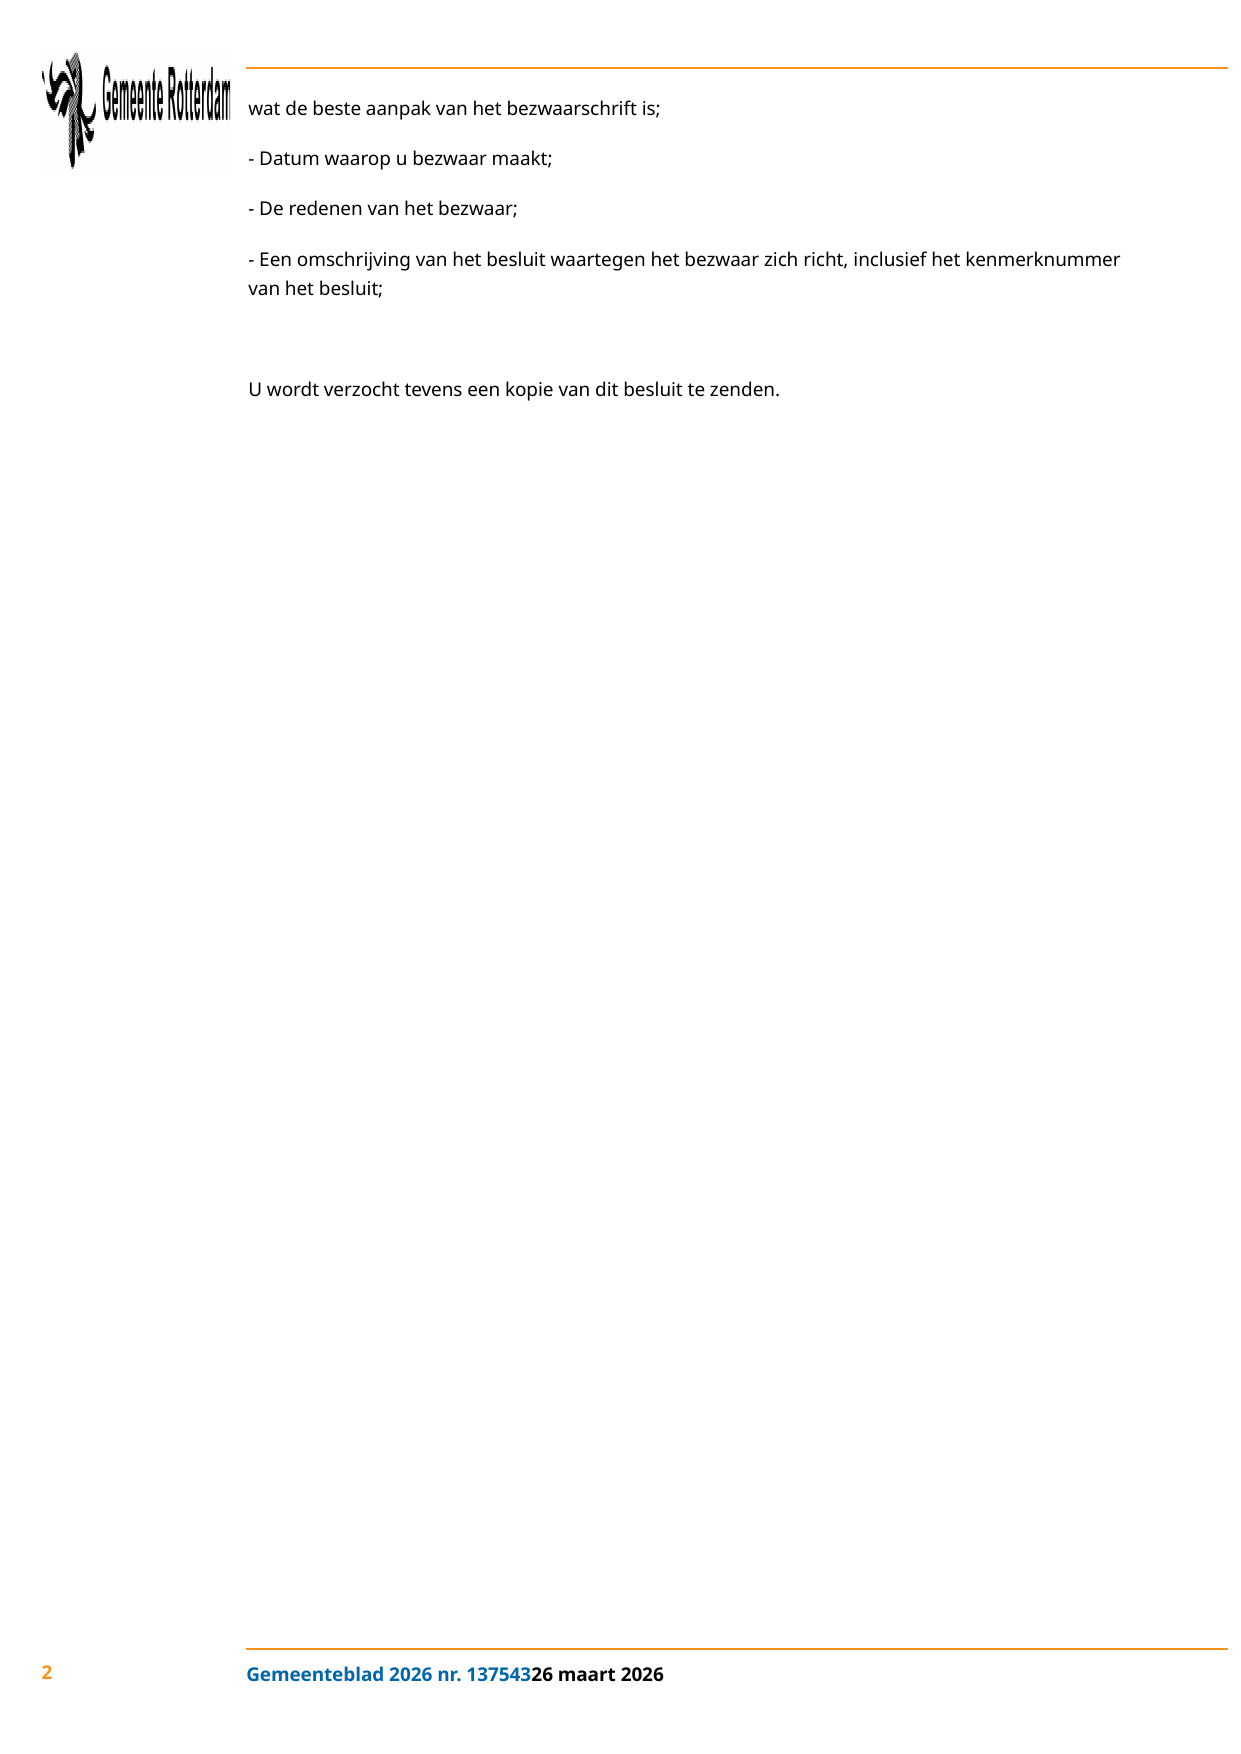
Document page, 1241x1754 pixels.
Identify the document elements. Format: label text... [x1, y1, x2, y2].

picture [41, 47, 231, 172]
text - Een omschrijving van het besluit waartegen het bezwaar zich richt, inclusief het kenmerknummer van het besluit; [248, 246, 1152, 301]
text wat de beste aanpak van het bezwaarschrift is; [248, 95, 1152, 121]
text - De redenen van het bezwaar; [248, 196, 1152, 221]
text U wordt verzocht tevens een kopie van dit besluit te zenden. [248, 376, 1152, 402]
text - Datum waarop u bezwaar maakt; [248, 145, 1152, 171]
